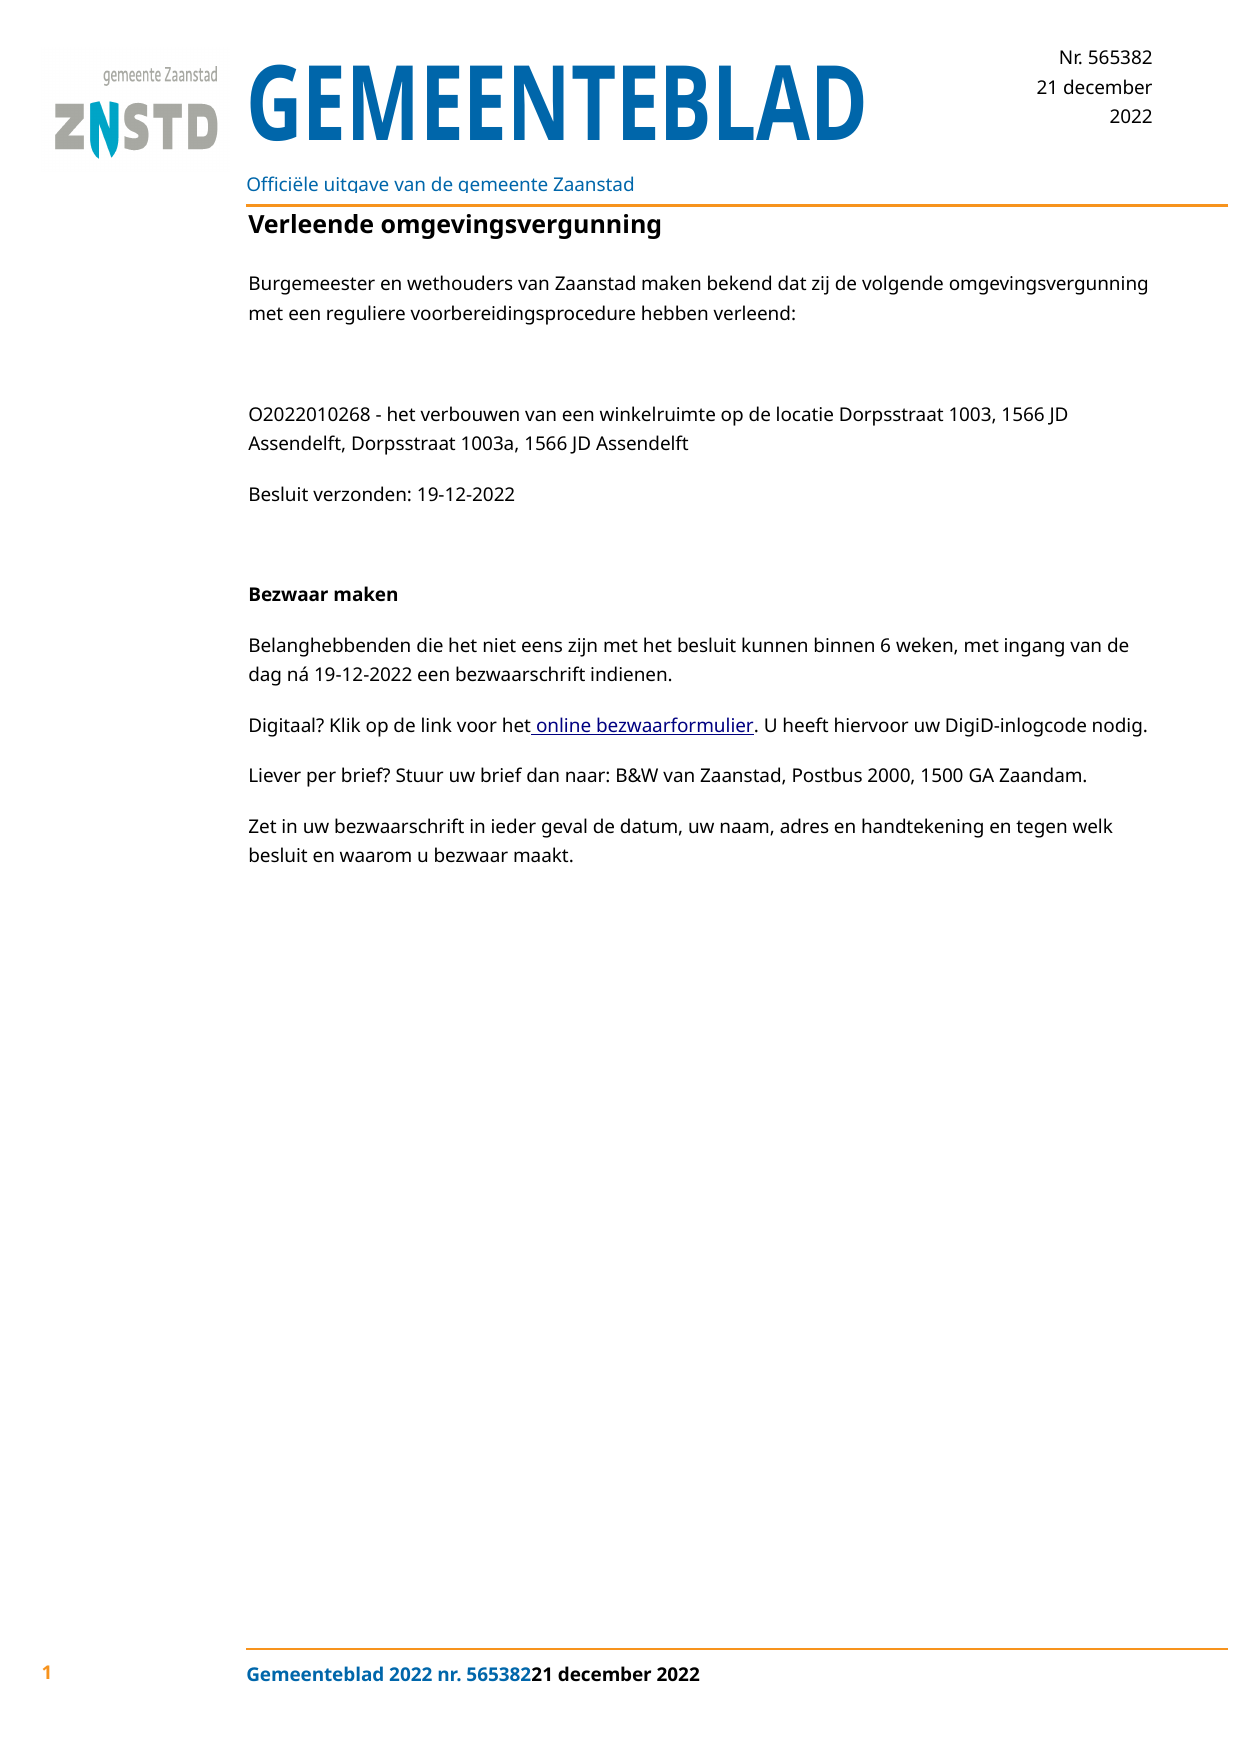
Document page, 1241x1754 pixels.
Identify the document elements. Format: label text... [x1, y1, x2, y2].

picture [41, 47, 231, 172]
text Digitaal? Klik op de link voor het online bezwaarformulier. U heeft hiervoor uw DigiD-inlogcode nodig. [248, 712, 1152, 738]
text Burgemeester en wethouders van Zaanstad maken bekend dat zij de volgende omgevingsvergunning met een reguliere voorbereidingsprocedure hebben verleend: [248, 270, 1152, 326]
text Verleende omgevingsvergunning [248, 207, 1152, 241]
text O2022010268 - het verbouwen van een winkelruimte op de locatie Dorpsstraat 1003, 1566 JD Assendelft, Dorpsstraat 1003a, 1566 JD Assendelft [248, 401, 1152, 456]
text Besluit verzonden: 19-12-2022 [248, 481, 1152, 506]
text Belanghebbenden die het niet eens zijn met het besluit kunnen binnen 6 weken, met ingang van de dag ná 19-12-2022 een bezwaarschrift indienen. [248, 632, 1152, 687]
text Liever per brief? Stuur uw brief dan naar: B&W van Zaanstad, Postbus 2000, 1500 GA Zaandam. [248, 762, 1152, 788]
text Bezwaar maken [248, 582, 1152, 607]
text Zet in uw bezwaarschrift in ieder geval de datum, uw naam, adres en handtekening en tegen welk besluit en waarom u bezwaar maakt. [248, 813, 1152, 868]
